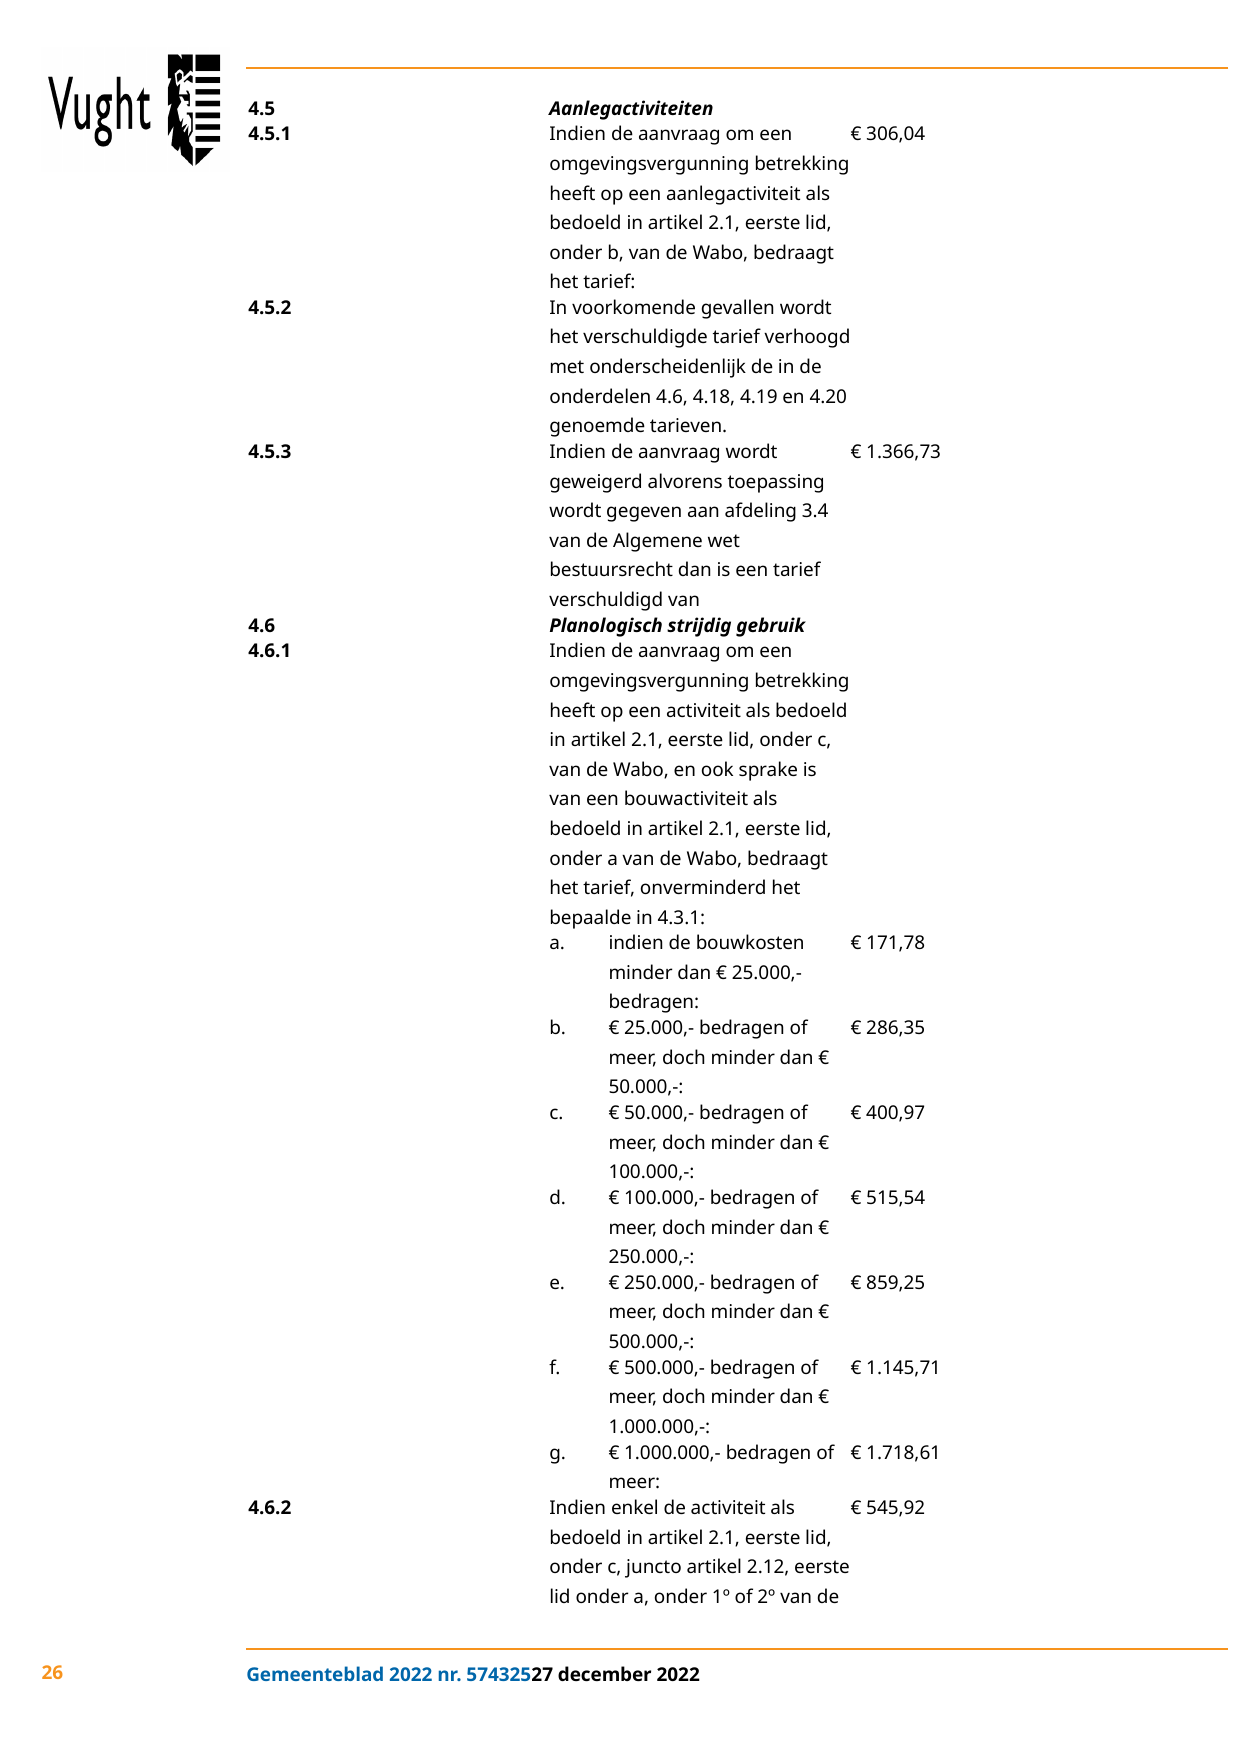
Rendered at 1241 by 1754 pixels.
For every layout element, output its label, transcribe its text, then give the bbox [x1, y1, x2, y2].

table_cell In voorkomende gevallen wordt het verschuldigde tarief verhoogd met onderscheidenlijk de in de onderdelen 4.6, 4.18, 4.19 en 4.20 genoemde tarieven. [549, 294, 850, 438]
table_cell 4.5 [248, 95, 549, 121]
table_cell 4.5.2 [248, 294, 549, 438]
table_cell Indien de aanvraag om een omgevingsvergunning betrekking heeft op een activiteit als bedoeld in artikel 2.1, eerste lid, onder c, van de Wabo, en ook sprake is van een bouwactiviteit als bedoeld in artikel 2.1, eerste lid, onder a van de Wabo, bedraagt het tarief, onverminderd het bepaalde in 4.3.1: [549, 638, 850, 929]
table_cell 4.6.2 [248, 1494, 549, 1609]
table_cell [248, 1354, 549, 1439]
table_cell indien de bouwkosten minder dan € 25.000,- bedragen: [549, 930, 850, 1014]
table_cell € 515,54 [850, 1184, 1152, 1269]
table_cell [850, 612, 1152, 638]
table_cell [248, 1184, 549, 1269]
table_cell € 171,78 [850, 930, 1152, 1014]
table_cell [248, 930, 549, 1014]
table_cell [248, 1439, 549, 1494]
table_cell Aanlegactiviteiten [549, 95, 850, 121]
table_cell € 545,92 [850, 1494, 1152, 1609]
table_cell Indien de aanvraag om een omgevingsvergunning betrekking heeft op een aanlegactiviteit als bedoeld in artikel 2.1, eerste lid, onder b, van de Wabo, bedraagt het tarief: [549, 121, 850, 294]
table_cell € 100.000,- bedragen of meer, doch minder dan € 250.000,-: [549, 1184, 850, 1269]
table_cell [248, 1015, 549, 1099]
table_cell 4.6 [248, 612, 549, 638]
table_cell Indien enkel de activiteit als bedoeld in artikel 2.1, eerste lid, onder c, juncto artikel 2.12, eerste lid onder a, onder 1º of 2º van de [549, 1494, 850, 1609]
table_cell 4.6.1 [248, 638, 549, 929]
table_cell € 250.000,- bedragen of meer, doch minder dan € 500.000,-: [549, 1269, 850, 1354]
table_cell [850, 294, 1152, 438]
table_cell € 859,25 [850, 1269, 1152, 1354]
table_cell Planologisch strijdig gebruik [549, 612, 850, 638]
table_cell Indien de aanvraag wordt geweigerd alvorens toepassing wordt gegeven aan afdeling 3.4 van de Algemene wet bestuursrecht dan is een tarief verschuldigd van [549, 438, 850, 612]
table_cell 4.5.1 [248, 121, 549, 294]
table_cell € 1.000.000,- bedragen of meer: [549, 1439, 850, 1494]
table_cell [850, 95, 1152, 121]
table_cell € 306,04 [850, 121, 1152, 294]
table_cell € 500.000,- bedragen of meer, doch minder dan € 1.000.000,-: [549, 1354, 850, 1439]
picture [41, 47, 231, 172]
table_cell € 50.000,- bedragen of meer, doch minder dan € 100.000,-: [549, 1099, 850, 1184]
table_cell [850, 638, 1152, 929]
table_cell € 400,97 [850, 1099, 1152, 1184]
table_cell 4.5.3 [248, 438, 549, 612]
table_cell € 1.718,61 [850, 1439, 1152, 1494]
table_cell € 1.145,71 [850, 1354, 1152, 1439]
table_cell € 286,35 [850, 1015, 1152, 1099]
table_cell [248, 1099, 549, 1184]
table_cell € 1.366,73 [850, 438, 1152, 612]
table_cell € 25.000,- bedragen of meer, doch minder dan € 50.000,-: [549, 1015, 850, 1099]
table_cell [248, 1269, 549, 1354]
